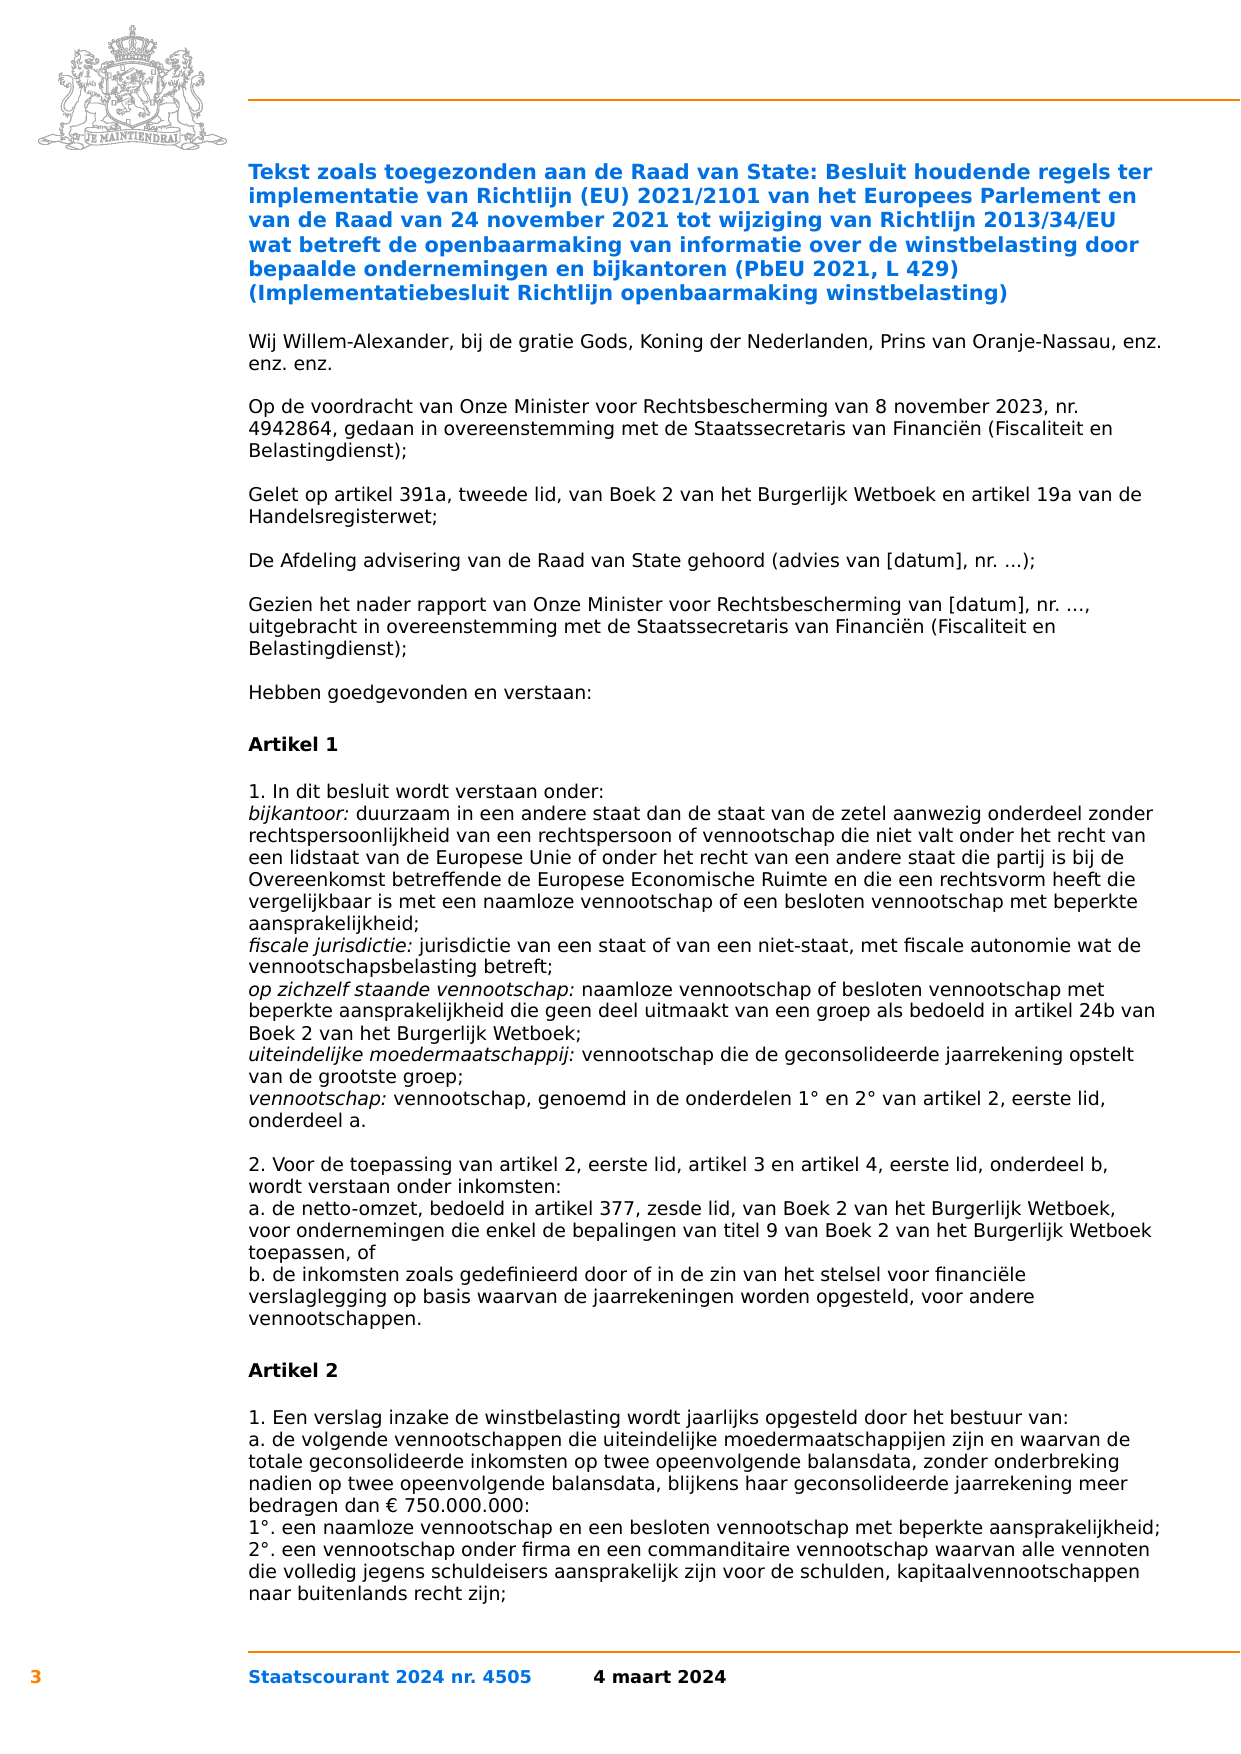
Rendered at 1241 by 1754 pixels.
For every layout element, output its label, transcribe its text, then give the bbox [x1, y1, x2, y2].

subtitle Tekst zoals toegezonden aan de Raad van State: Besluit houdende regels ter implementatie van Richtlijn (EU) 2021/2101 van het Europees Parlement en van de Raad van 24 november 2021 tot wijziging van Richtlijn 2013/34/EU wat betreft de openbaarmaking van informatie over de winstbelasting door bepaalde ondernemingen en bijkantoren (PbEU 2021, L 429) (Implementatiebesluit Richtlijn openbaarmaking winstbelasting) [248, 160, 1163, 306]
picture [38, 25, 227, 150]
text uiteindelijke moedermaatschappij: vennootschap die de geconsolideerde jaarrekening opstelt van de grootste groep; [248, 1044, 1163, 1088]
text Wij Willem-Alexander, bij de gratie Gods, Koning der Nederlanden, Prins van Oranje-Nassau, enz. enz. enz. [248, 331, 1163, 374]
text 1. In dit besluit wordt verstaan onder: [248, 781, 1163, 803]
text Hebben goedgevonden en verstaan: [248, 682, 1163, 704]
text Gezien het nader rapport van Onze Minister voor Rechtsbescherming van [datum], nr. ..., uitgebracht in overeenstemming met de Staatssecretaris van Financiën (Fiscaliteit en Belastingdienst); [248, 594, 1163, 660]
text De Afdeling advisering van de Raad van State gehoord (advies van [datum], nr. ...); [248, 550, 1163, 572]
text Gelet op artikel 391a, tweede lid, van Boek 2 van het Burgerlijk Wetboek en artikel 19a van de Handelsregisterwet; [248, 484, 1163, 528]
text b. de inkomsten zoals gedefinieerd door of in de zin van het stelsel voor financiële verslaglegging op basis waarvan de jaarrekeningen worden opgesteld, voor andere vennootschappen. [248, 1264, 1163, 1330]
text 1. Een verslag inzake de winstbelasting wordt jaarlijks opgesteld door het bestuur van: [248, 1407, 1163, 1429]
text op zichzelf staande vennootschap: naamloze vennootschap of besloten vennootschap met beperkte aansprakelijkheid die geen deel uitmaakt van een groep als bedoeld in artikel 24b van Boek 2 van het Burgerlijk Wetboek; [248, 978, 1163, 1044]
text fiscale jurisdictie: jurisdictie van een staat of van een niet-staat, met fiscale autonomie wat de vennootschapsbelasting betreft; [248, 934, 1163, 978]
text 1°. een naamloze vennootschap en een besloten vennootschap met beperkte aansprakelijkheid; [248, 1517, 1163, 1539]
text vennootschap: vennootschap, genoemd in de onderdelen 1° en 2° van artikel 2, eerste lid, onderdeel a. [248, 1088, 1163, 1132]
subtitle Artikel 2 [248, 1360, 1163, 1382]
text a. de volgende vennootschappen die uiteindelijke moedermaatschappijen zijn en waarvan de totale geconsolideerde inkomsten op twee opeenvolgende balansdata, zonder onderbreking nadien op twee opeenvolgende balansdata, blijkens haar geconsolideerde jaarrekening meer bedragen dan € 750.000.000: [248, 1429, 1163, 1517]
text 2°. een vennootschap onder firma en een commanditaire vennootschap waarvan alle vennoten die volledig jegens schuldeisers aansprakelijk zijn voor de schulden, kapitaalvennootschappen naar buitenlands recht zijn; [248, 1539, 1163, 1605]
text a. de netto-omzet, bedoeld in artikel 377, zesde lid, van Boek 2 van het Burgerlijk Wetboek, voor ondernemingen die enkel de bepalingen van titel 9 van Boek 2 van het Burgerlijk Wetboek toepassen, of [248, 1198, 1163, 1264]
text 2. Voor de toepassing van artikel 2, eerste lid, artikel 3 en artikel 4, eerste lid, onderdeel b, wordt verstaan onder inkomsten: [248, 1154, 1163, 1198]
text bijkantoor: duurzaam in een andere staat dan de staat van de zetel aanwezig onderdeel zonder rechtspersoonlijkheid van een rechtspersoon of vennootschap die niet valt onder het recht van een lidstaat van de Europese Unie of onder het recht van een andere staat die partij is bij de Overeenkomst betreffende de Europese Economische Ruimte en die een rechtsvorm heeft die vergelijkbaar is met een naamloze vennootschap of een besloten vennootschap met beperkte aansprakelijkheid; [248, 803, 1163, 934]
subtitle Artikel 1 [248, 734, 1163, 756]
text Op de voordracht van Onze Minister voor Rechtsbescherming van 8 november 2023, nr. 4942864, gedaan in overeenstemming met de Staatssecretaris van Financiën (Fiscaliteit en Belastingdienst); [248, 396, 1163, 462]
